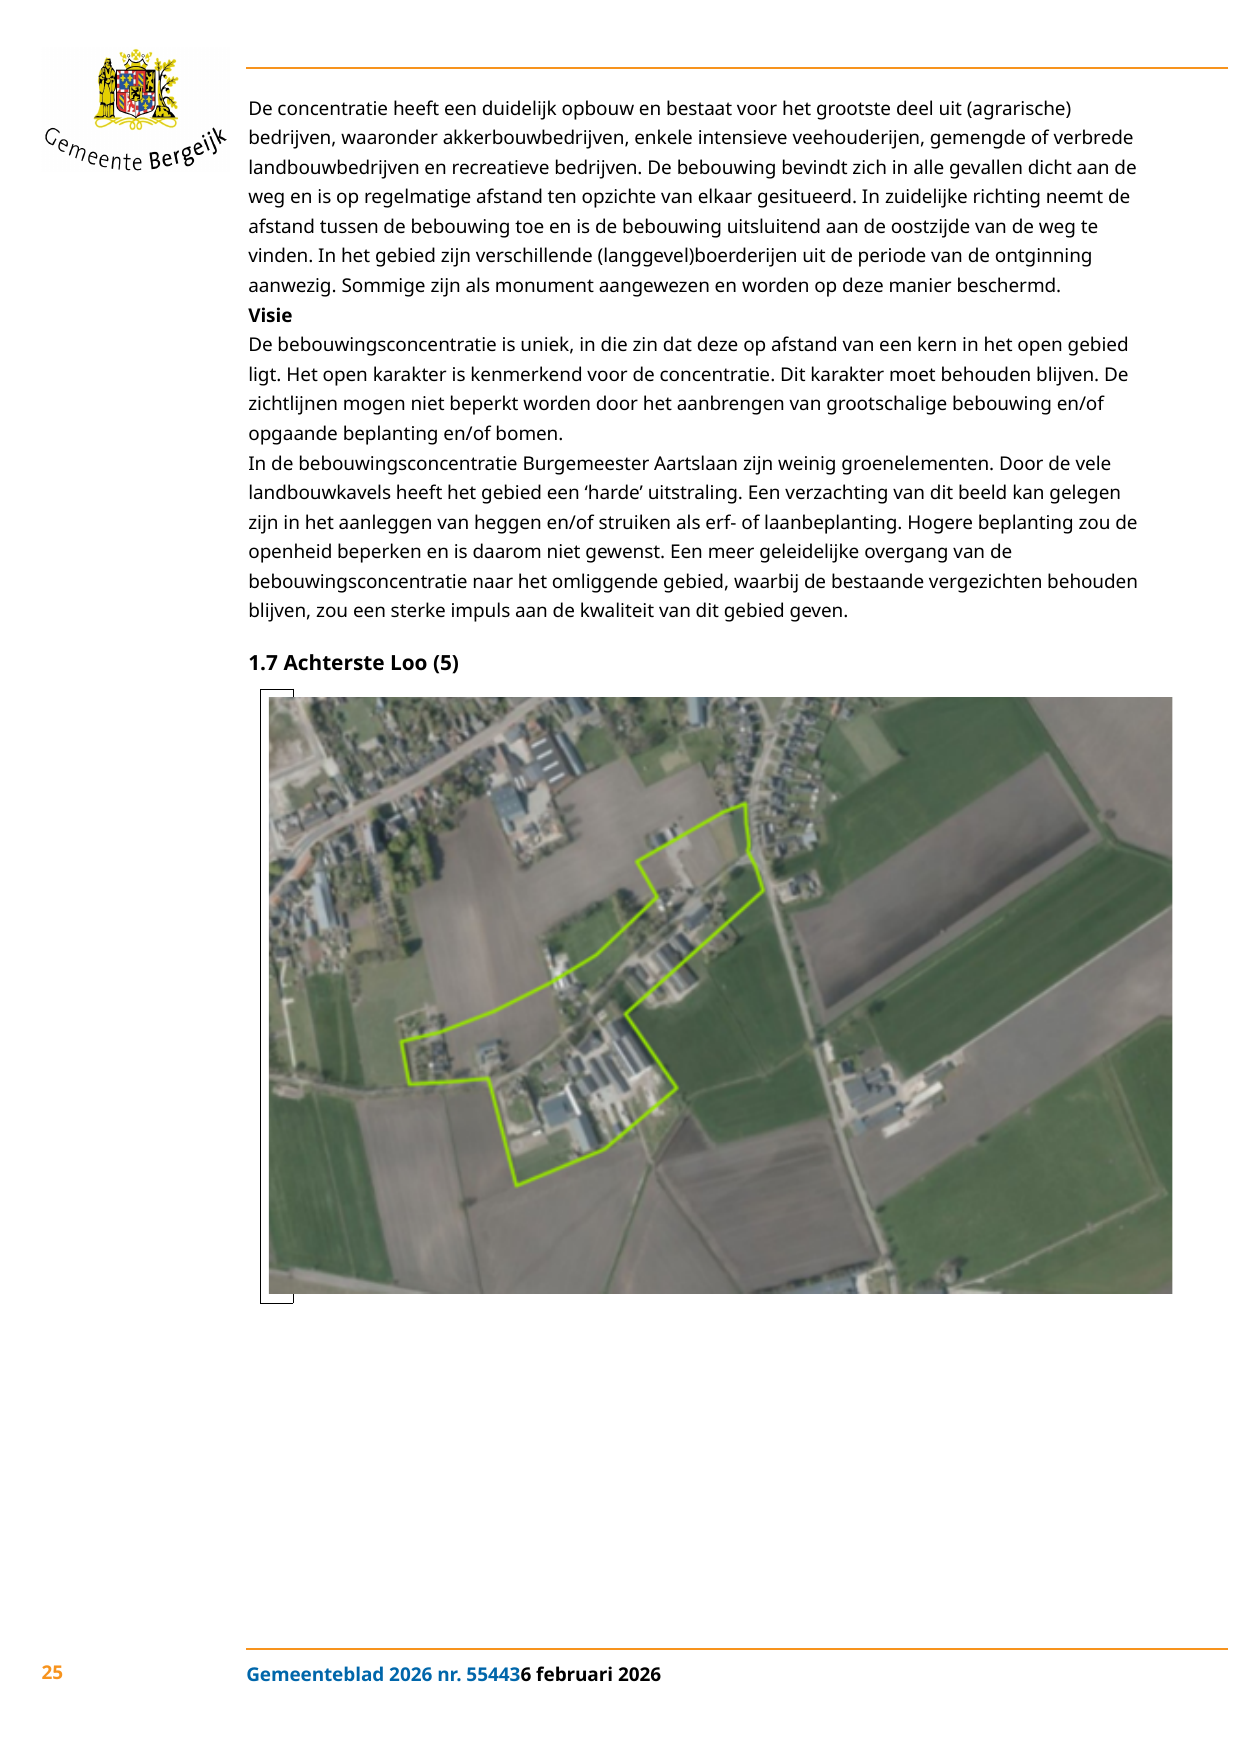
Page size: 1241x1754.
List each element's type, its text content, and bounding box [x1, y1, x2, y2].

picture [41, 47, 231, 172]
text De concentratie heeft een duidelijk opbouw en bestaat voor het grootste deel uit (agrarische) bedrijven, waaronder akkerbouwbedrijven, enkele intensieve veehouderijen, gemengde of verbrede landbouwbedrijven en recreatieve bedrijven. De bebouwing bevindt zich in alle gevallen dicht aan de weg en is op regelmatige afstand ten opzichte van elkaar gesitueerd. In zuidelijke richting neemt de afstand tussen de bebouwing toe en is de bebouwing uitsluitend aan de oostzijde van de weg te vinden. In het gebied zijn verschillende (langgevel)boerderijen uit de periode van de ontginning aanwezig. Sommige zijn als monument aangewezen en worden op deze manier beschermd. [248, 95, 1152, 298]
text In de bebouwingsconcentratie Burgemeester Aartslaan zijn weinig groenelementen. Door de vele landbouwkavels heeft het gebied een ‘harde’ uitstraling. Een verzachting van dit beeld kan gelegen zijn in het aanleggen van heggen en/of struiken als erf- of laanbeplanting. Hogere beplanting zou de openheid beperken en is daarom niet gewenst. Een meer geleidelijke overgang van de bebouwingsconcentratie naar het omliggende gebied, waarbij de bestaande vergezichten behouden blijven, zou een sterke impuls aan de kwaliteit van dit gebied geven. [248, 450, 1152, 623]
text De bebouwingsconcentratie is uniek, in die zin dat deze op afstand van een kern in het open gebied ligt. Het open karakter is kenmerkend voor de concentratie. Dit karakter moet behouden blijven. De zichtlijnen mogen niet beperkt worden door het aanbrengen van grootschalige bebouwing en/of opgaande beplanting en/of bomen. [248, 331, 1152, 446]
picture [268, 697, 1173, 1294]
text Visie [248, 302, 1152, 328]
text 1.7 Achterste Loo (5) [248, 648, 1152, 677]
